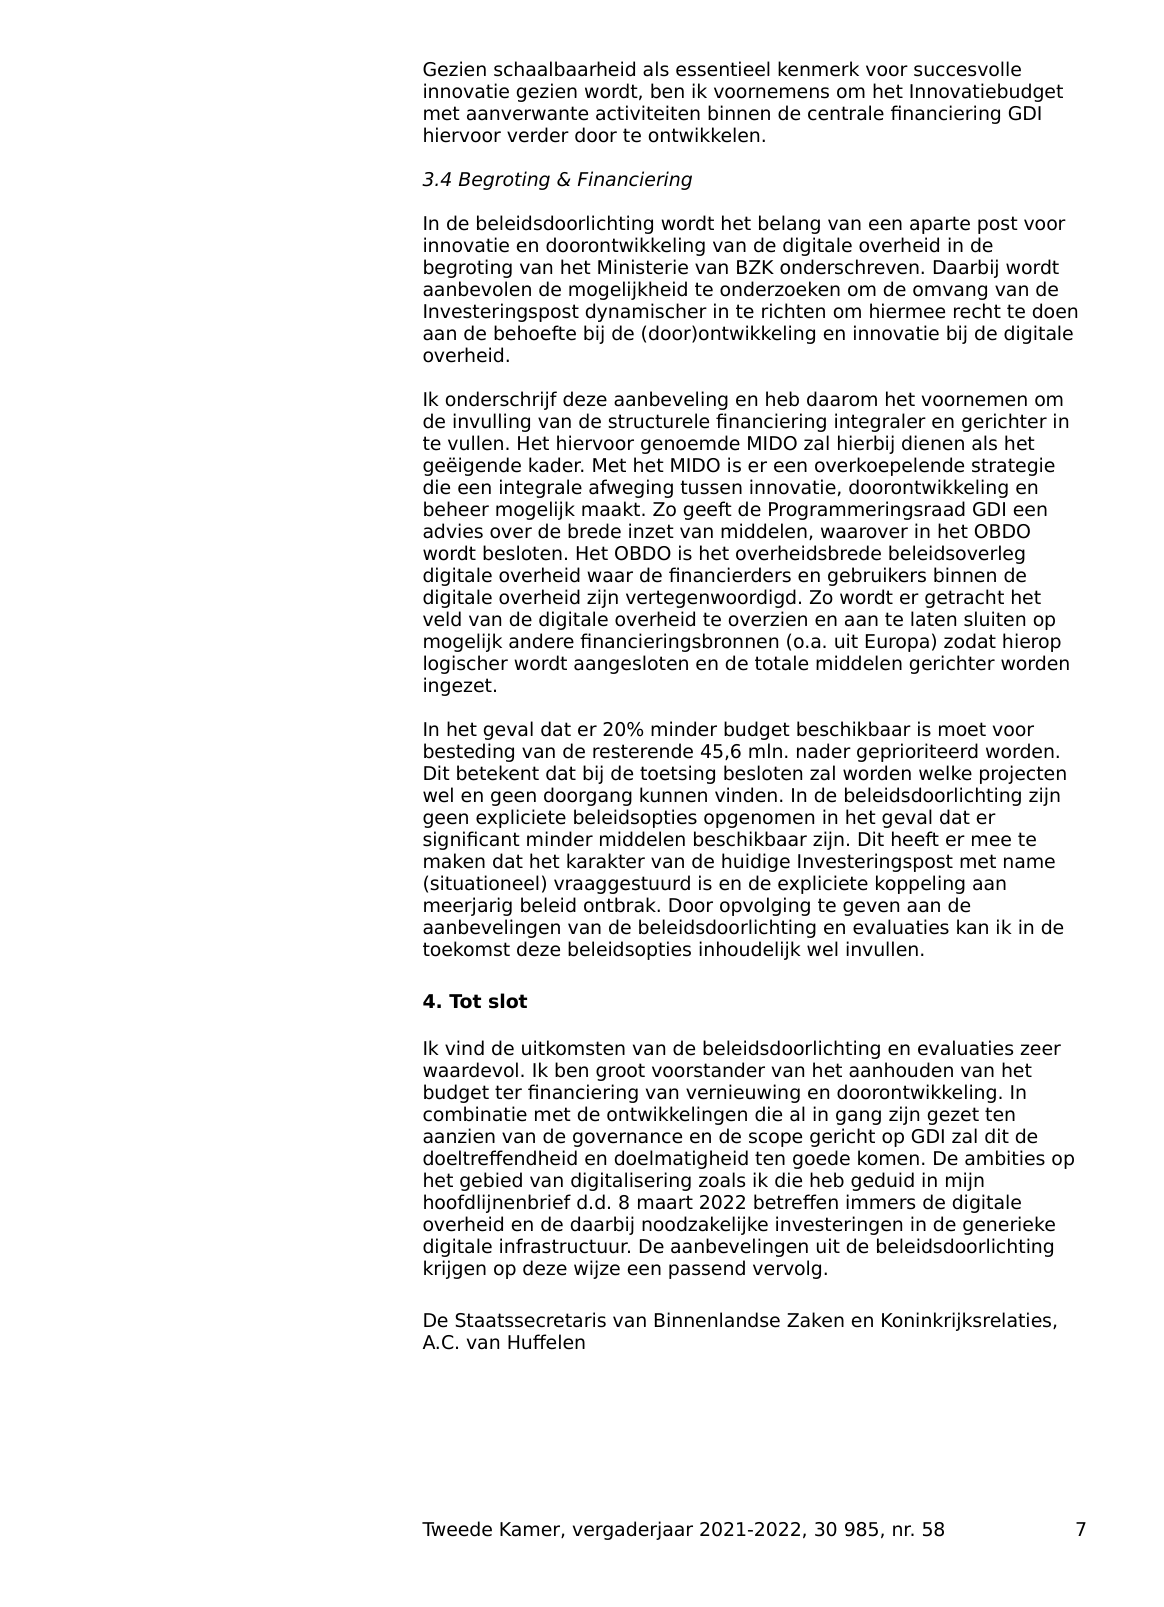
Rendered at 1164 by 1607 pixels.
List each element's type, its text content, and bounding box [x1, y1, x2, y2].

text De Staatssecretaris van Binnenlandse Zaken en Koninkrijksrelaties, A.C. van Huffelen [422, 1310, 1087, 1354]
text Ik vind de uitkomsten van de beleidsdoorlichting en evaluaties zeer waardevol. Ik ben groot voorstander van het aanhouden van het budget ter financiering van vernieuwing en doorontwikkeling. In combinatie met de ontwikkelingen die al in gang zijn gezet ten aanzien van de governance en de scope gericht op GDI zal dit de doeltreffendheid en doelmatigheid ten goede komen. De ambities op het gebied van digitalisering zoals ik die heb geduid in mijn hoofdlijnenbrief d.d. 8 maart 2022 betreffen immers de digitale overheid en de daarbij noodzakelijke investeringen in de generieke digitale infrastructuur. De aanbevelingen uit de beleidsdoorlichting krijgen op deze wijze een passend vervolg. [422, 1038, 1087, 1280]
text Ik onderschrijf deze aanbeveling en heb daarom het voornemen om de invulling van de structurele financiering integraler en gerichter in te vullen. Het hiervoor genoemde MIDO zal hierbij dienen als het geëigende kader. Met het MIDO is er een overkoepelende strategie die een integrale afweging tussen innovatie, doorontwikkeling en beheer mogelijk maakt. Zo geeft de Programmeringsraad GDI een advies over de brede inzet van middelen, waarover in het OBDO wordt besloten. Het OBDO is het overheidsbrede beleidsoverleg digitale overheid waar de financierders en gebruikers binnen de digitale overheid zijn vertegenwoordigd. Zo wordt er getracht het veld van de digitale overheid te overzien en aan te laten sluiten op mogelijk andere financieringsbronnen (o.a. uit Europa) zodat hierop logischer wordt aangesloten en de totale middelen gerichter worden ingezet. [422, 389, 1087, 697]
subtitle 3.4 Begroting & Financiering [422, 169, 1087, 191]
subtitle 4. Tot slot [422, 991, 1087, 1013]
text In het geval dat er 20% minder budget beschikbaar is moet voor besteding van de resterende 45,6 mln. nader geprioriteerd worden. Dit betekent dat bij de toetsing besloten zal worden welke projecten wel en geen doorgang kunnen vinden. In de beleidsdoorlichting zijn geen expliciete beleidsopties opgenomen in het geval dat er significant minder middelen beschikbaar zijn. Dit heeft er mee te maken dat het karakter van de huidige Investeringspost met name (situationeel) vraaggestuurd is en de expliciete koppeling aan meerjarig beleid ontbrak. Door opvolging te geven aan de aanbevelingen van de beleidsdoorlichting en evaluaties kan ik in de toekomst deze beleidsopties inhoudelijk wel invullen. [422, 719, 1087, 961]
text Gezien schaalbaarheid als essentieel kenmerk voor succesvolle innovatie gezien wordt, ben ik voornemens om het Innovatiebudget met aanverwante activiteiten binnen de centrale financiering GDI hiervoor verder door te ontwikkelen. [422, 59, 1087, 147]
text In de beleidsdoorlichting wordt het belang van een aparte post voor innovatie en doorontwikkeling van de digitale overheid in de begroting van het Ministerie van BZK onderschreven. Daarbij wordt aanbevolen de mogelijkheid te onderzoeken om de omvang van de Investeringspost dynamischer in te richten om hiermee recht te doen aan de behoefte bij de (door)ontwikkeling en innovatie bij de digitale overheid. [422, 213, 1087, 367]
